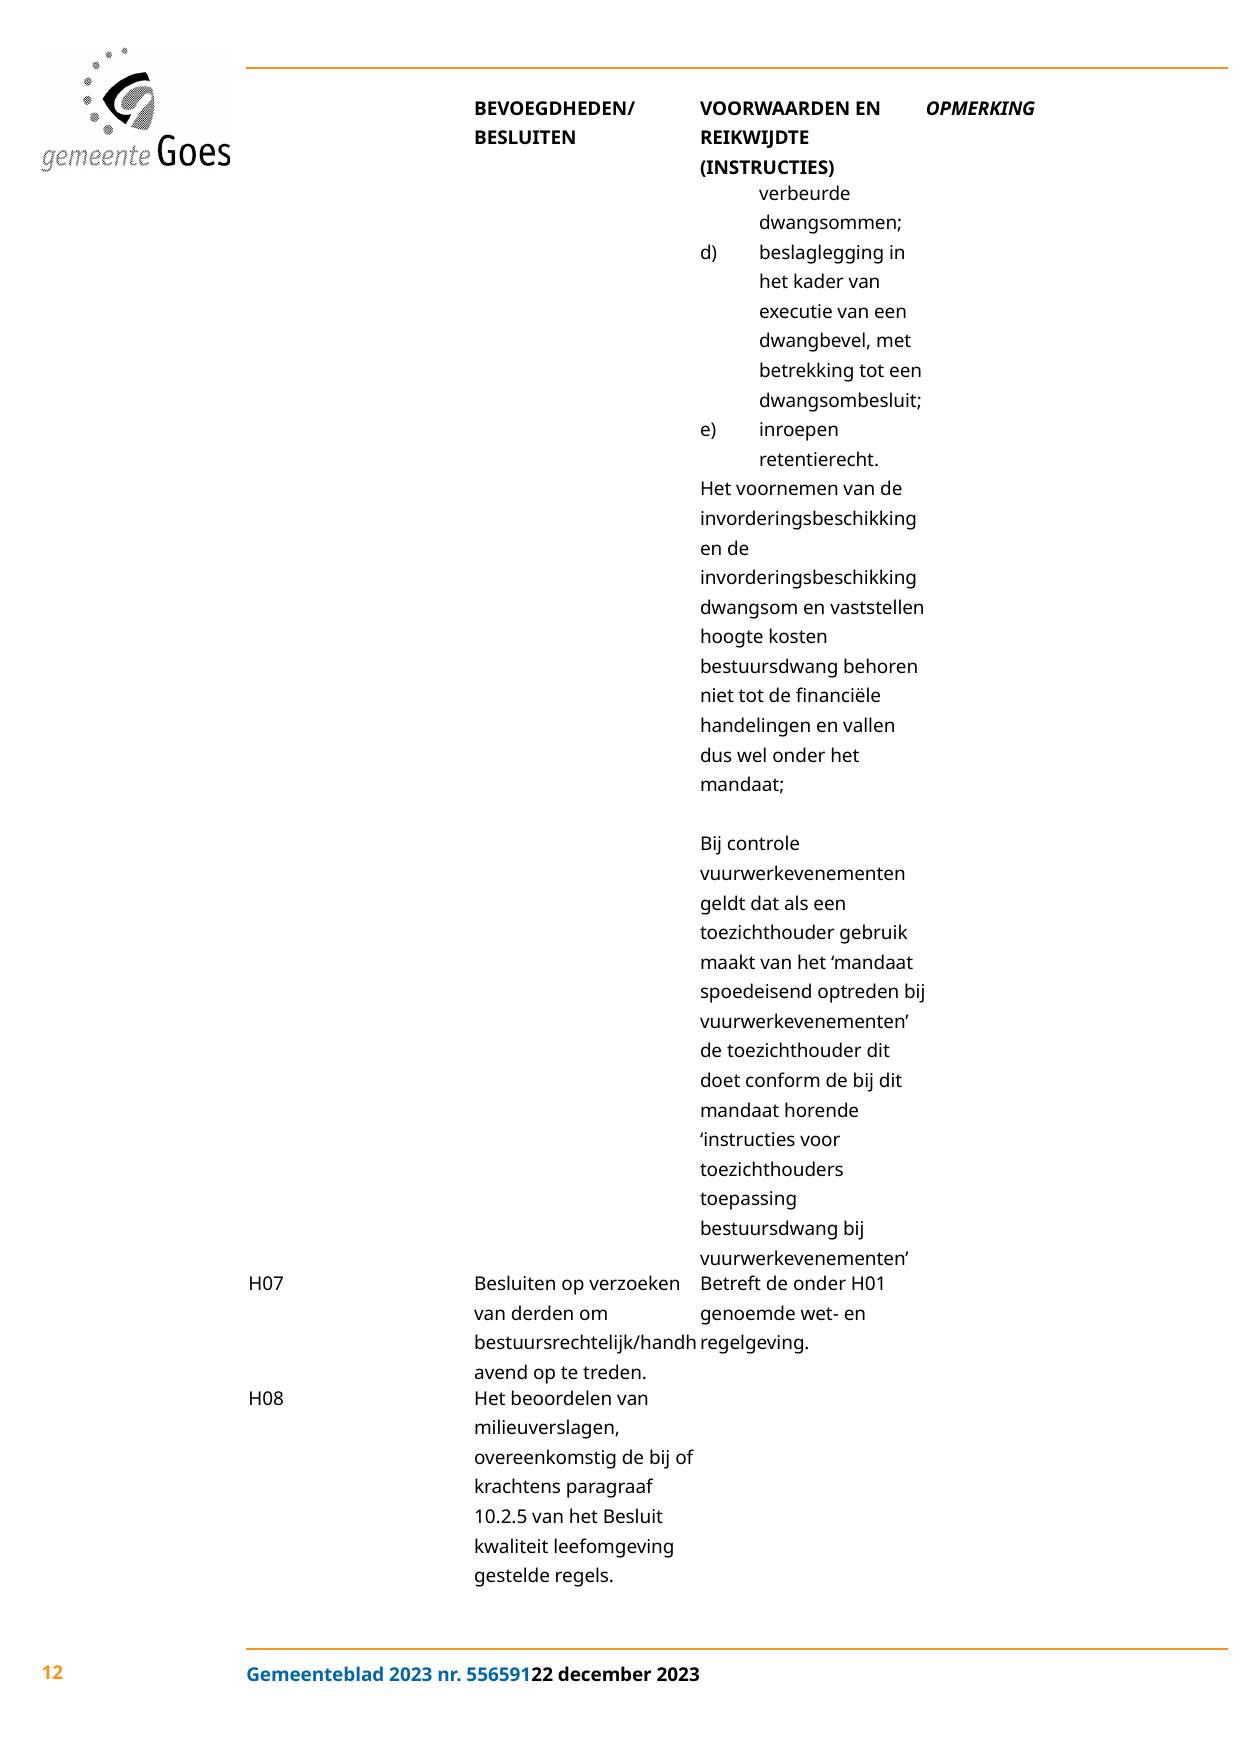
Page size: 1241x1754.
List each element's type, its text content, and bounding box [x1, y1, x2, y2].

table_header OPMERKING [926, 95, 1152, 180]
table_cell [926, 180, 1152, 1270]
picture [41, 47, 231, 172]
table_cell Betreft de onder H01 genoemde wet- en regelgeving. [700, 1270, 926, 1385]
table_cell H07 [248, 1270, 474, 1385]
table_cell H08 [248, 1385, 474, 1588]
table_cell Besluiten op verzoeken van derden om bestuursrechtelijk/handhavend op te treden. [474, 1270, 700, 1385]
table_header BEVOEGDHEDEN/BESLUITEN [474, 95, 700, 180]
table_header VOORWAARDEN EN REIKWIJDTE (INSTRUCTIES) [700, 95, 926, 180]
table_cell Het beoordelen van milieuverslagen, overeenkomstig de bij of krachtens paragraaf 10.2.5 van het Besluit kwaliteit leefomgeving gestelde regels. [474, 1385, 700, 1588]
table_cell [926, 1385, 1152, 1588]
table_header [248, 95, 474, 180]
table_cell [700, 1385, 926, 1588]
table_cell [926, 1270, 1152, 1385]
table_cell verbeurde dwangsommen; beslaglegging in het kader van executie van een dwangbevel, met betrekking tot een dwangsombesluit; inroepen retentierecht. Het voornemen van de invorderingsbeschikking en de invorderingsbeschikking dwangsom en vaststellen hoogte kosten bestuursdwang behoren niet tot de financiële handelingen en vallen dus wel onder het mandaat; Bij controle vuurwerkevenementen geldt dat als een toezichthouder gebruik maakt van het ‘mandaat spoedeisend optreden bij vuurwerkevenementen’ de toezichthouder dit doet conform de bij dit mandaat horende ‘instructies voor toezichthouders toepassing bestuursdwang bij vuurwerkevenementen’ [700, 180, 926, 1270]
table_cell [474, 180, 700, 1270]
table_cell [248, 180, 474, 1270]
